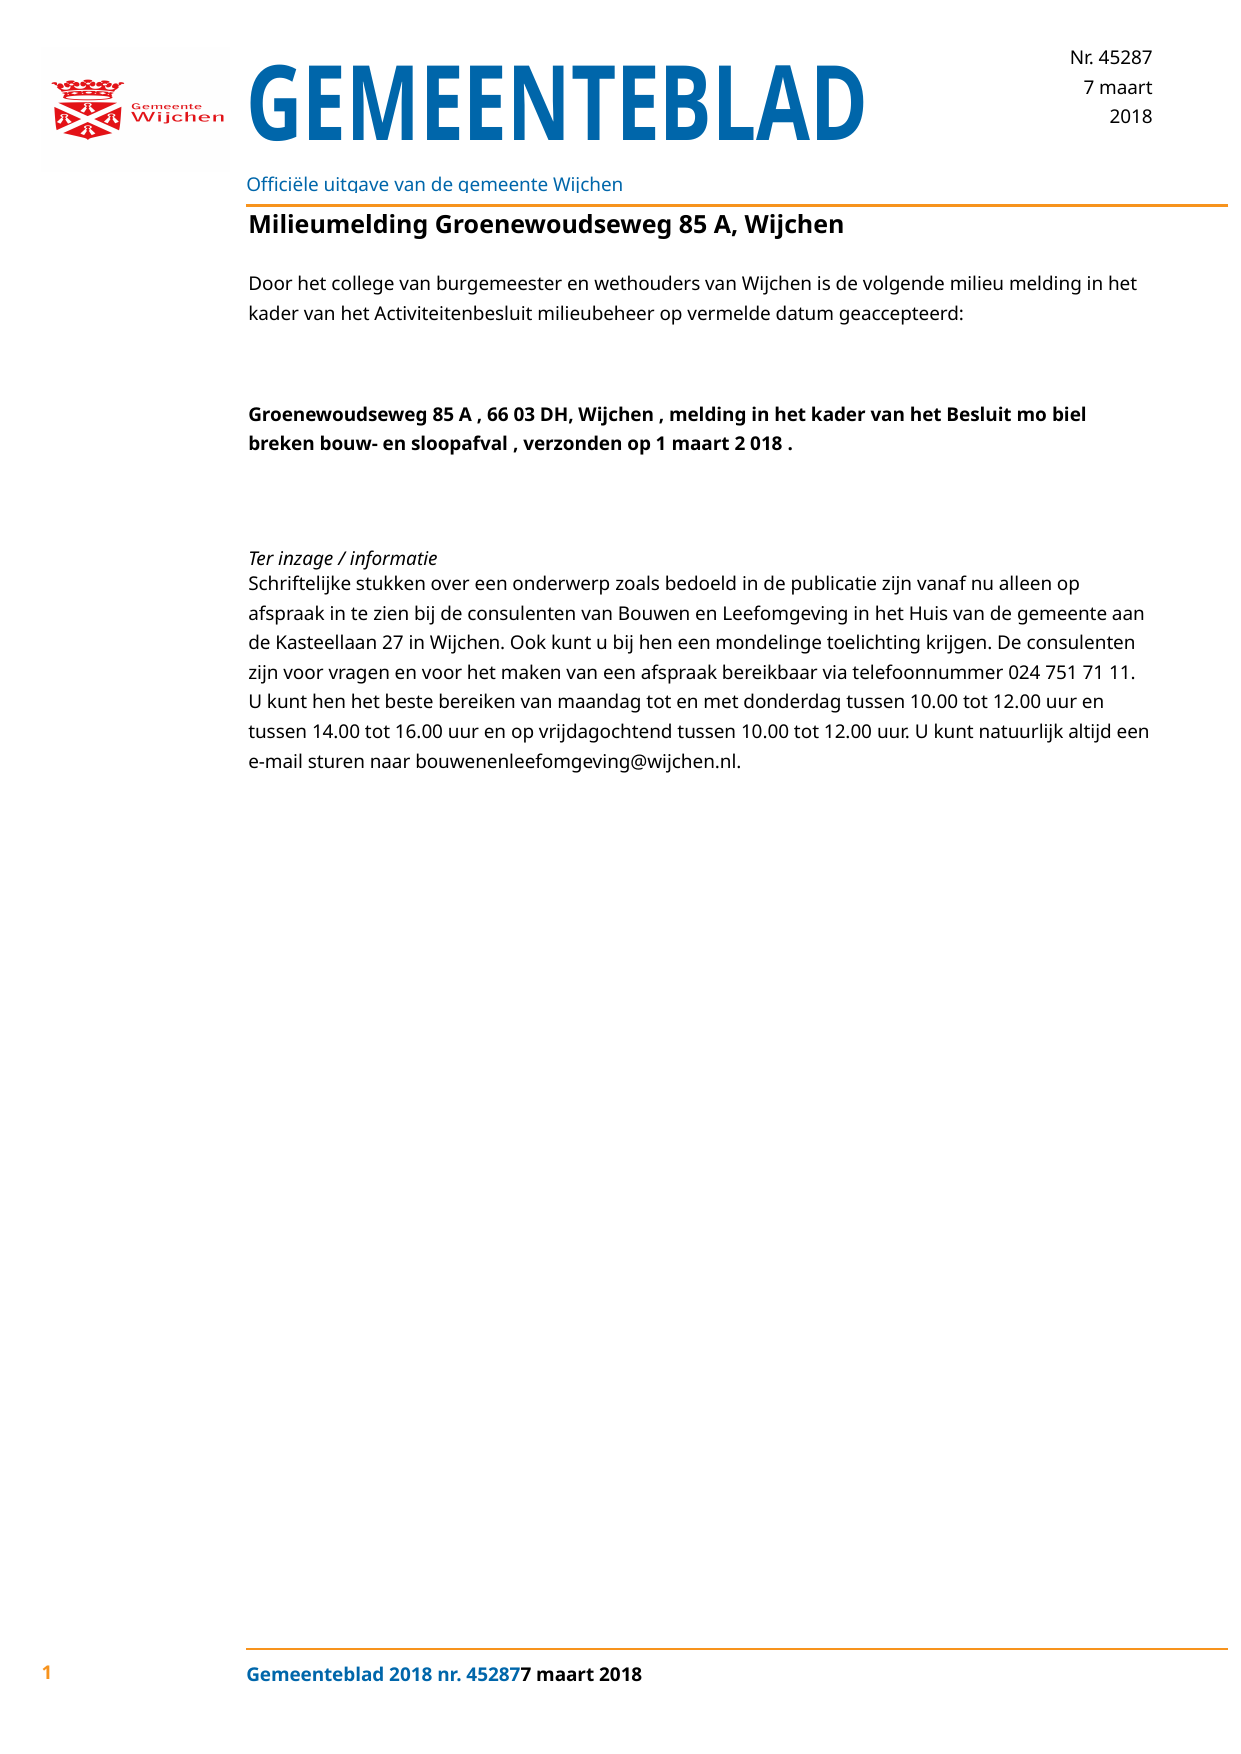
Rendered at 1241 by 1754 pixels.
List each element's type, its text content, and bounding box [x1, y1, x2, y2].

picture [41, 47, 231, 172]
text Groenewoudseweg 85 A , 66 03 DH, Wijchen , melding in het kader van het Besluit mo biel breken bouw- en sloopafval , verzonden op 1 maart 2 018 . [248, 401, 1152, 456]
text Milieumelding Groenewoudseweg 85 A, Wijchen [248, 207, 1152, 241]
text Schriftelijke stukken over een onderwerp zoals bedoeld in de publicatie zijn vanaf nu alleen op afspraak in te zien bij de consulenten van Bouwen en Leefomgeving in het Huis van de gemeente aan de Kasteellaan 27 in Wijchen. Ook kunt u bij hen een mondelinge toelichting krijgen. De consulenten zijn voor vragen en voor het maken van een afspraak bereikbaar via telefoonnummer 024 751 71 11. U kunt hen het beste bereiken van maandag tot en met donderdag tussen 10.00 tot 12.00 uur en tussen 14.00 tot 16.00 uur en op vrijdagochtend tussen 10.00 tot 12.00 uur. U kunt natuurlijk altijd een e-mail sturen naar bouwenenleefomgeving@wijchen.nl. [248, 570, 1152, 774]
text Door het college van burgemeester en wethouders van Wijchen is de volgende milieu melding in het kader van het Activiteitenbesluit milieubeheer op vermelde datum geaccepteerd: [248, 270, 1152, 326]
text Ter inzage / informatie [248, 545, 1152, 570]
